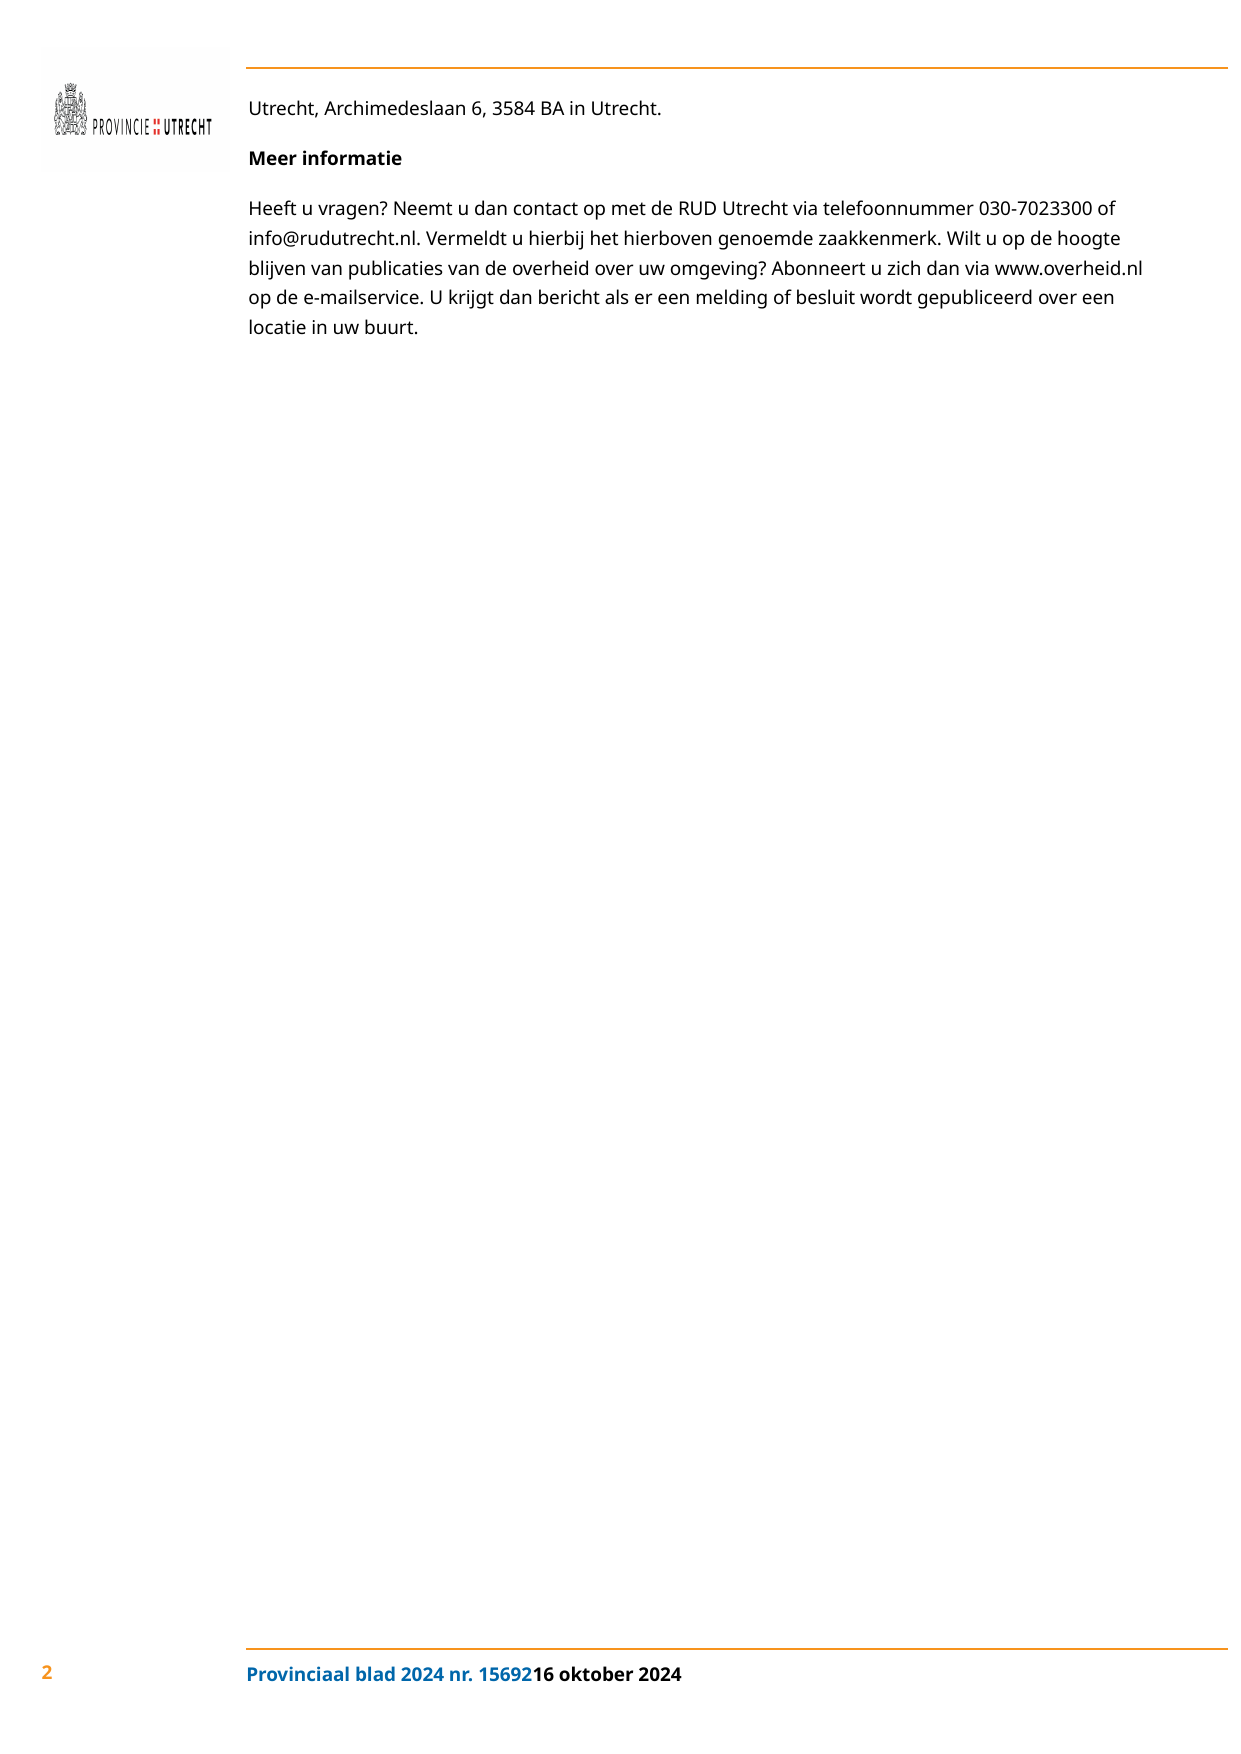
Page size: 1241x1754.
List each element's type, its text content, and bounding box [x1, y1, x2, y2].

text Meer informatie [248, 145, 1152, 171]
text Utrecht, Archimedeslaan 6, 3584 BA in Utrecht. [248, 95, 1152, 121]
picture [41, 47, 231, 172]
text Heeft u vragen? Neemt u dan contact op met de RUD Utrecht via telefoonnummer 030-7023300 of info@rudutrecht.nl. Vermeldt u hierbij het hierboven genoemde zaakkenmerk. Wilt u op de hoogte blijven van publicaties van de overheid over uw omgeving? Abonneert u zich dan via www.overheid.nl op de e-mailservice. U krijgt dan bericht als er een melding of besluit wordt gepubliceerd over een locatie in uw buurt. [248, 196, 1152, 340]
